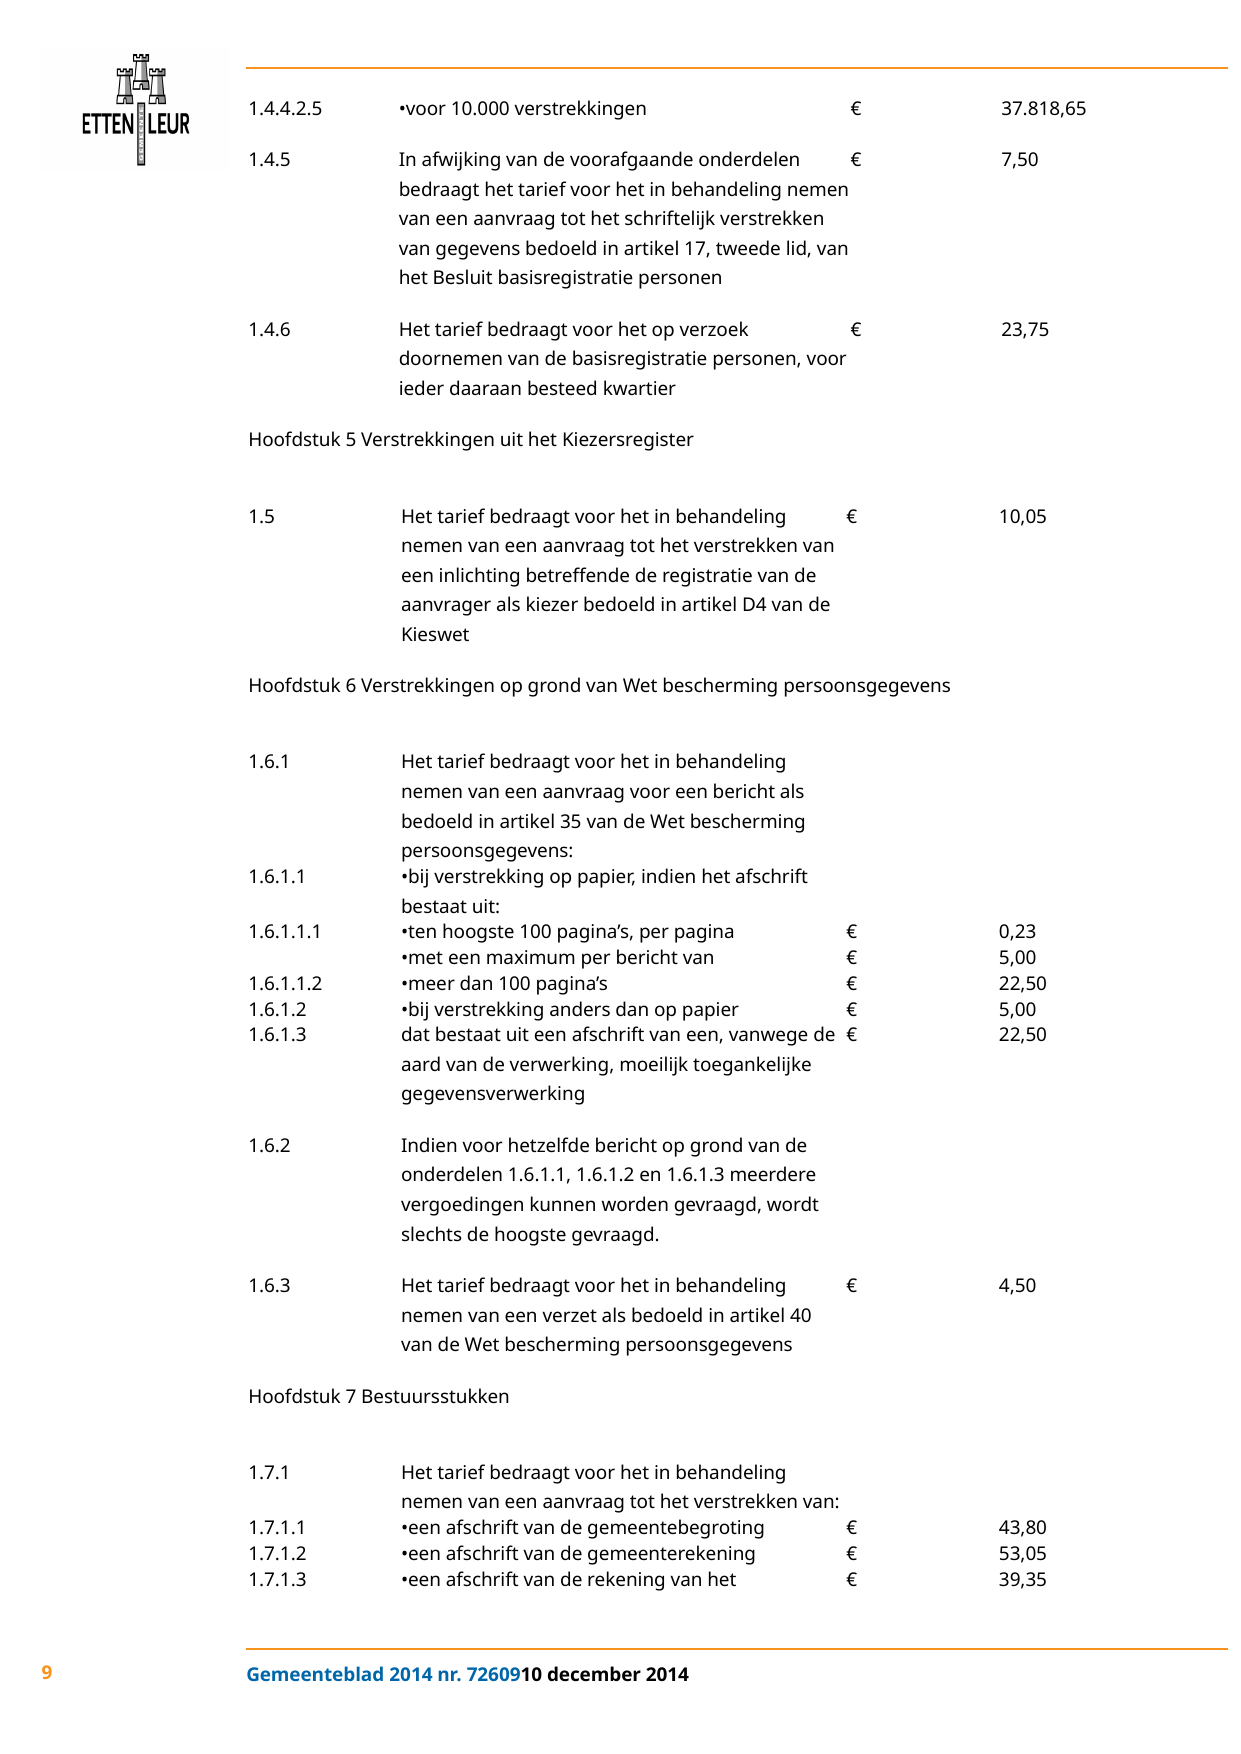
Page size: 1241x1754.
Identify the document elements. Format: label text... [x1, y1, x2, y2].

table_cell 1.7.1.2 [248, 1540, 401, 1566]
table_header 1.7.1 [248, 1459, 401, 1514]
table_header Het tarief bedraagt voor het in behandeling nemen van een aanvraag voor een bericht als bedoeld in artikel 35 van de Wet bescherming persoonsgegevens: [401, 749, 846, 863]
table_cell •meer dan 100 pagina’s [401, 970, 846, 996]
table_cell 1.6.2 [248, 1132, 401, 1247]
table_cell [850, 290, 1001, 316]
table_cell •met een maximum per bericht van [401, 944, 846, 970]
table_cell € [850, 316, 1001, 401]
table_cell € [846, 970, 999, 996]
table_cell 1.6.1.2 [248, 996, 401, 1021]
table_cell [248, 1247, 401, 1272]
table_cell [846, 1106, 999, 1132]
table_cell 1.4.4.2.5 [248, 95, 398, 121]
table_cell [399, 121, 850, 146]
table_cell •bij verstrekking op papier, indien het afschrift bestaat uit: [401, 863, 846, 918]
table_cell dat bestaat uit een afschrift van een, vanwege de aard van de verwerking, moeilijk toegankelijke gegevensverwerking [401, 1021, 846, 1106]
table_header 1.5 [248, 503, 401, 647]
table_cell [850, 121, 1001, 146]
table_cell [846, 1132, 999, 1247]
table_cell 53,05 [999, 1540, 1152, 1566]
table_header [846, 749, 999, 863]
table_header Het tarief bedraagt voor het in behandeling nemen van een aanvraag tot het verstrekken van een inlichting betreffende de registratie van de aanvrager als kiezer bedoeld in artikel D4 van de Kieswet [401, 503, 846, 647]
table_cell Het tarief bedraagt voor het in behandeling nemen van een verzet als bedoeld in artikel 40 van de Wet bescherming persoonsgegevens [401, 1272, 846, 1357]
table_cell [248, 121, 398, 146]
table_cell 23,75 [1001, 316, 1152, 401]
table_cell 37.818,65 [1001, 95, 1152, 121]
table_cell € [850, 95, 1001, 121]
table_header € [846, 503, 999, 647]
table_cell •een afschrift van de rekening van het [401, 1566, 846, 1592]
table_cell [248, 290, 398, 316]
table_cell [999, 1106, 1152, 1132]
table_cell 7,50 [1001, 146, 1152, 290]
table_cell [999, 863, 1152, 918]
table_cell € [846, 1566, 999, 1592]
table_cell Het tarief bedraagt voor het op verzoek doornemen van de basisregistratie personen, voor ieder daaraan besteed kwartier [399, 316, 850, 401]
table_cell •voor 10.000 verstrekkingen [399, 95, 850, 121]
table_cell 5,00 [999, 944, 1152, 970]
table_header [999, 749, 1152, 863]
table_cell 5,00 [999, 996, 1152, 1021]
table_cell € [846, 1272, 999, 1357]
table_cell [846, 863, 999, 918]
table_cell 1.6.1.1.2 [248, 970, 401, 996]
table_cell € [846, 944, 999, 970]
table_cell 1.7.1.1 [248, 1514, 401, 1540]
table_cell [1001, 290, 1152, 316]
table_cell [401, 1247, 846, 1272]
table_cell [248, 1106, 401, 1132]
table_cell •een afschrift van de gemeenterekening [401, 1540, 846, 1566]
table_cell 22,50 [999, 970, 1152, 996]
table_cell 1.7.1.3 [248, 1566, 401, 1592]
table_cell In afwijking van de voorafgaande onderdelen bedraagt het tarief voor het in behandeling nemen van een aanvraag tot het schriftelijk verstrekken van gegevens bedoeld in artikel 17, tweede lid, van het Besluit basisregistratie personen [399, 146, 850, 290]
table_header [999, 1459, 1152, 1514]
table_cell € [846, 996, 999, 1021]
table_cell 1.4.6 [248, 316, 398, 401]
table_cell 39,35 [999, 1566, 1152, 1592]
table_cell •ten hoogste 100 pagina’s, per pagina [401, 919, 846, 944]
table_cell [248, 944, 401, 970]
table_cell •bij verstrekking anders dan op papier [401, 996, 846, 1021]
table_cell Indien voor hetzelfde bericht op grond van de onderdelen 1.6.1.1, 1.6.1.2 en 1.6.1.3 meerdere vergoedingen kunnen worden gevraagd, wordt slechts de hoogste gevraagd. [401, 1132, 846, 1247]
table_header 10,05 [999, 503, 1152, 647]
table_cell [399, 290, 850, 316]
text Hoofdstuk 7 Bestuursstukken [248, 1383, 1152, 1409]
table_cell € [846, 1514, 999, 1540]
table_cell 0,23 [999, 919, 1152, 944]
table_cell [846, 1247, 999, 1272]
table_cell € [846, 919, 999, 944]
table_cell [1001, 121, 1152, 146]
text Hoofdstuk 5 Verstrekkingen uit het Kiezersregister [248, 427, 1152, 452]
table_header [846, 1459, 999, 1514]
table_cell [401, 1106, 846, 1132]
table_cell € [850, 146, 1001, 290]
picture [41, 47, 231, 172]
table_cell € [846, 1540, 999, 1566]
table_cell •een afschrift van de gemeentebegroting [401, 1514, 846, 1540]
table_cell 1.4.5 [248, 146, 398, 290]
table_header Het tarief bedraagt voor het in behandeling nemen van een aanvraag tot het verstrekken van: [401, 1459, 846, 1514]
table_cell 1.6.1.1.1 [248, 919, 401, 944]
table_cell 43,80 [999, 1514, 1152, 1540]
table_cell € [846, 1021, 999, 1106]
table_header 1.6.1 [248, 749, 401, 863]
table_cell [999, 1247, 1152, 1272]
table_cell 1.6.1.1 [248, 863, 401, 918]
table_cell 4,50 [999, 1272, 1152, 1357]
text Hoofdstuk 6 Verstrekkingen op grond van Wet bescherming persoonsgegevens [248, 673, 1152, 698]
table_cell 1.6.1.3 [248, 1021, 401, 1106]
table_cell 1.6.3 [248, 1272, 401, 1357]
table_cell [999, 1132, 1152, 1247]
table_cell 22,50 [999, 1021, 1152, 1106]
